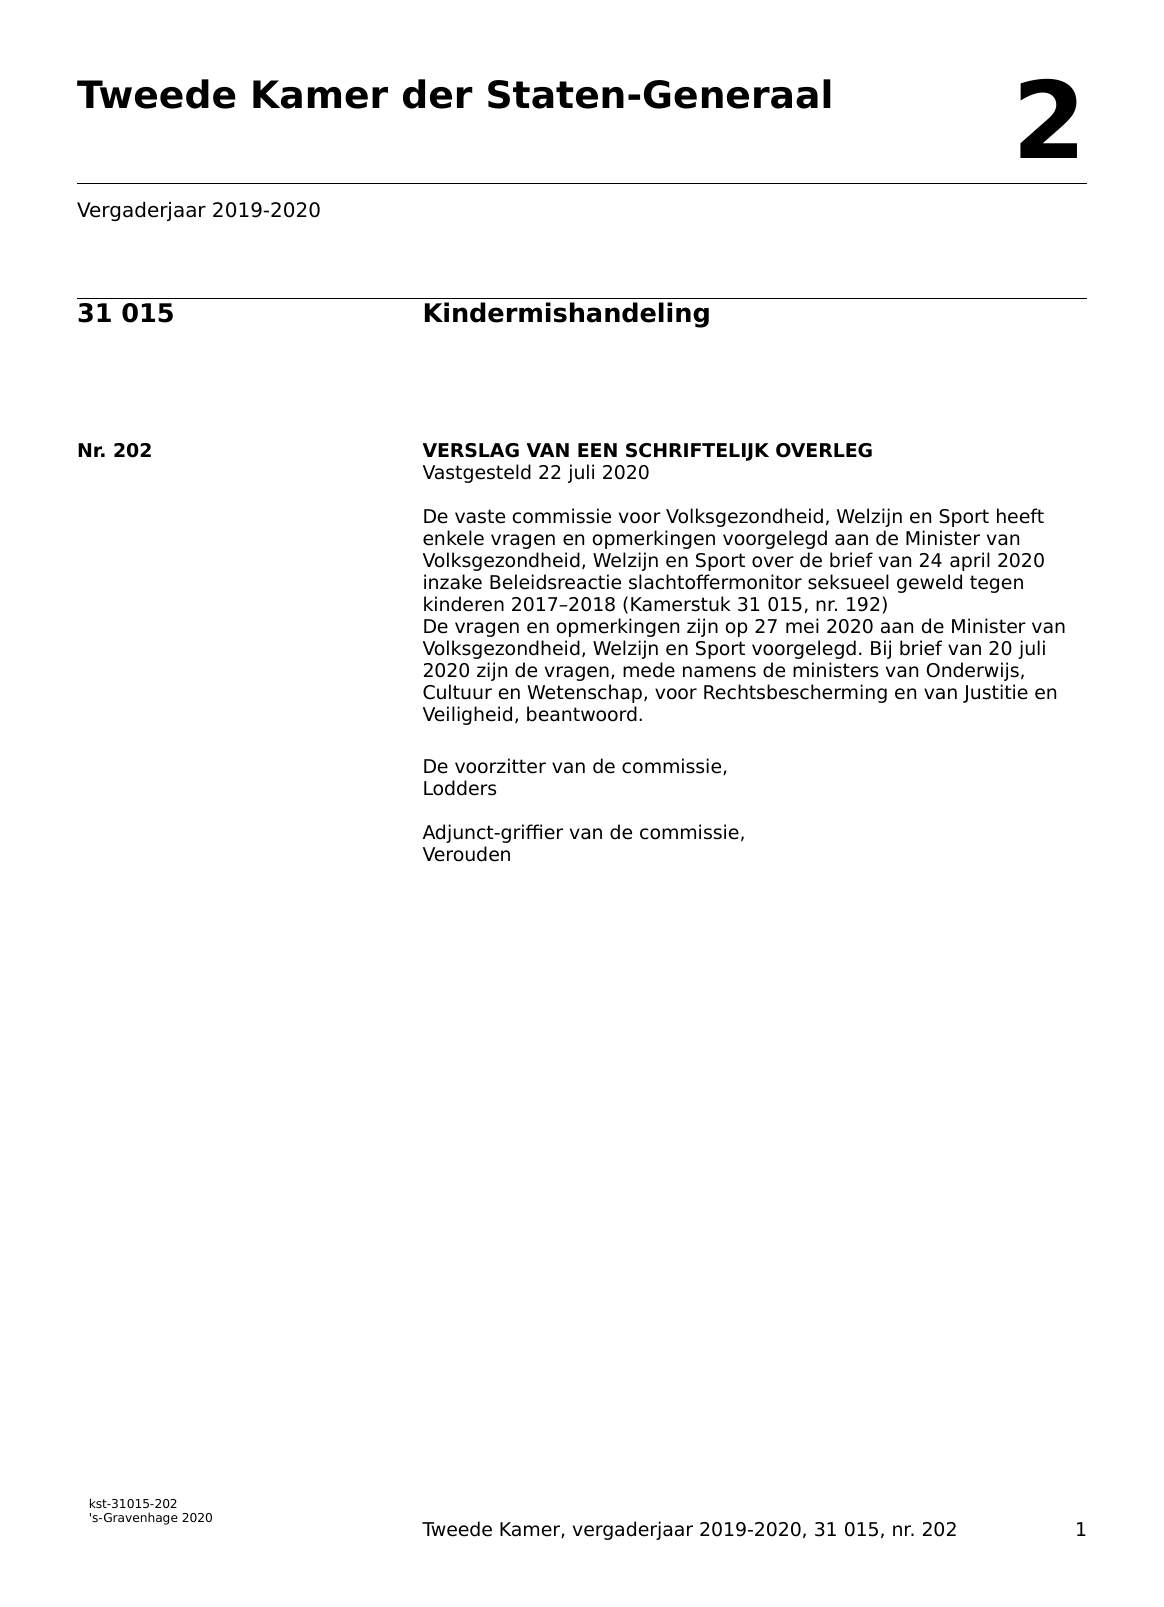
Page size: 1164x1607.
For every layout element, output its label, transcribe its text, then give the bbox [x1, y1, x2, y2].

text De voorzitter van de commissie, Lodders [422, 756, 1087, 799]
text Vastgesteld 22 juli 2020 [422, 462, 1087, 484]
table_header 2 [886, 59, 1087, 183]
subtitle 31 015 Kindermishandeling [77, 299, 1087, 329]
table_header Tweede Kamer der Staten-Generaal [77, 59, 886, 183]
text 's-Gravenhage 2020 [88, 1511, 323, 1525]
text kst-31015-202 [88, 1497, 323, 1511]
table_cell Vergaderjaar 2019-2020 [77, 184, 1087, 298]
text De vragen en opmerkingen zijn op 27 mei 2020 aan de Minister van Volksgezondheid, Welzijn en Sport voorgelegd. Bij brief van 20 juli 2020 zijn de vragen, mede namens de ministers van Onderwijs, Cultuur en Wetenschap, voor Rechtsbescherming en van Justitie en Veiligheid, beantwoord. [422, 616, 1087, 726]
text Adjunct-griffier van de commissie, Verouden [422, 822, 1087, 866]
subtitle Nr. 202 VERSLAG VAN EEN SCHRIFTELIJK OVERLEG [77, 440, 1087, 462]
text De vaste commissie voor Volksgezondheid, Welzijn en Sport heeft enkele vragen en opmerkingen voorgelegd aan de Minister van Volksgezondheid, Welzijn en Sport over de brief van 24 april 2020 inzake Beleidsreactie slachtoffermonitor seksueel geweld tegen kinderen 2017–2018 (Kamerstuk 31 015, nr. 192) [422, 506, 1087, 616]
